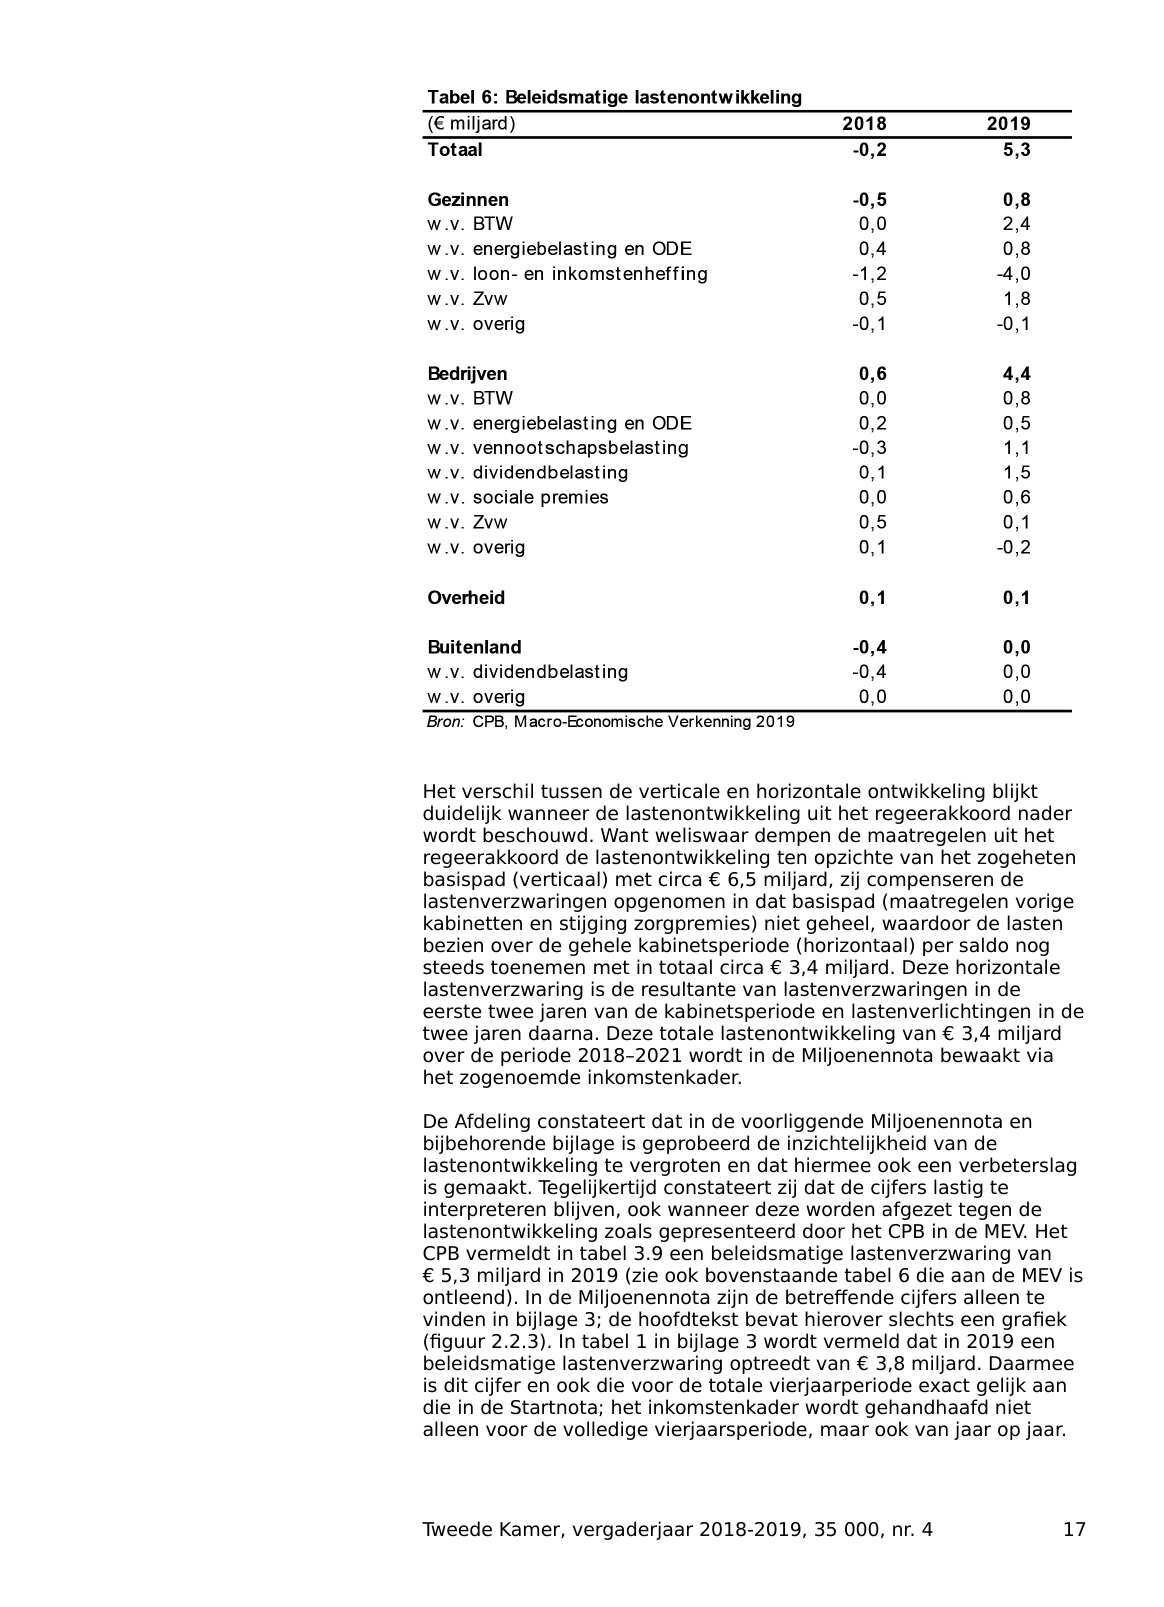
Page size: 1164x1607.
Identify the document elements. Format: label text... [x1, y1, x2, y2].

text Het verschil tussen de verticale en horizontale ontwikkeling blijkt duidelijk wanneer de lastenontwikkeling uit het regeerakkoord nader wordt beschouwd. Want weliswaar dempen de maatregelen uit het regeerakkoord de lastenontwikkeling ten opzichte van het zogeheten basispad (verticaal) met circa € 6,5 miljard, zij compenseren de lastenverzwaringen opgenomen in dat basispad (maatregelen vorige kabinetten en stijging zorgpremies) niet geheel, waardoor de lasten bezien over de gehele kabinetsperiode (horizontaal) per saldo nog steeds toenemen met in totaal circa € 3,4 miljard. Deze horizontale lastenverzwaring is de resultante van lastenverzwaringen in de eerste twee jaren van de kabinetsperiode en lastenverlichtingen in de twee jaren daarna. Deze totale lastenontwikkeling van € 3,4 miljard over de periode 2018–2021 wordt in de Miljoenennota bewaakt via het zogenoemde inkomstenkader. [422, 781, 1087, 1089]
picture [422, 81, 1072, 737]
text De Afdeling constateert dat in de voorliggende Miljoenennota en bijbehorende bijlage is geprobeerd de inzichtelijkheid van de lastenontwikkeling te vergroten en dat hiermee ook een verbeterslag is gemaakt. Tegelijkertijd constateert zij dat de cijfers lastig te interpreteren blijven, ook wanneer deze worden afgezet tegen de lastenontwikkeling zoals gepresenteerd door het CPB in de MEV. Het CPB vermeldt in tabel 3.9 een beleidsmatige lastenverzwaring van € 5,3 miljard in 2019 (zie ook bovenstaande tabel 6 die aan de MEV is ontleend). In de Miljoenennota zijn de betreffende cijfers alleen te vinden in bijlage 3; de hoofdtekst bevat hierover slechts een grafiek (figuur 2.2.3). In tabel 1 in bijlage 3 wordt vermeld dat in 2019 een beleidsmatige lastenverzwaring optreedt van € 3,8 miljard. Daarmee is dit cijfer en ook die voor de totale vierjaarperiode exact gelijk aan die in de Startnota; het inkomstenkader wordt gehandhaafd niet alleen voor de volledige vierjaarsperiode, maar ook van jaar op jaar. [422, 1111, 1087, 1441]
